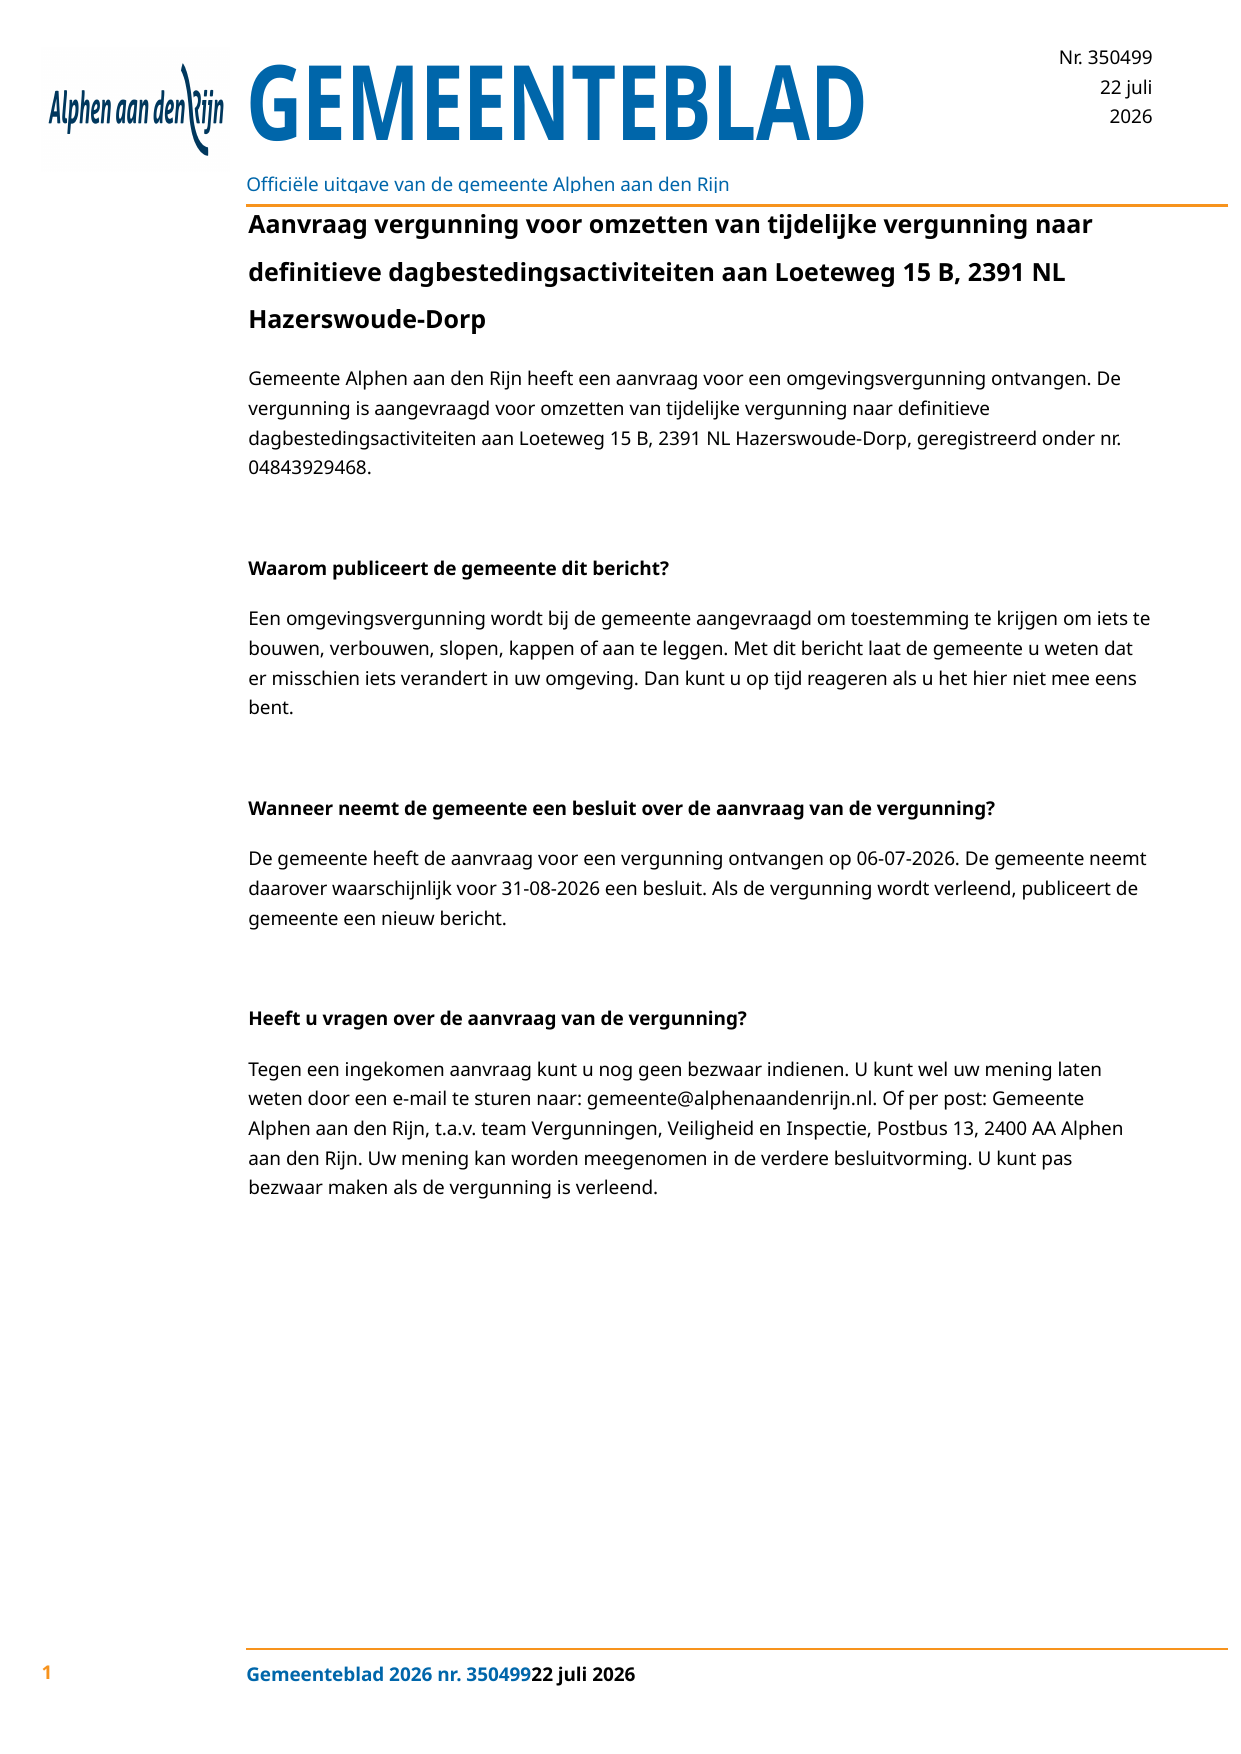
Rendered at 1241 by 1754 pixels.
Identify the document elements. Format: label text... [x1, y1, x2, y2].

text Wanneer neemt de gemeente een besluit over de aanvraag van de vergunning? [248, 795, 1152, 821]
text Een omgevingsvergunning wordt bij de gemeente aangevraagd om toestemming te krijgen om iets te bouwen, verbouwen, slopen, kappen of aan te leggen. Met dit bericht laat de gemeente u weten dat er misschien iets verandert in uw omgeving. Dan kunt u op tijd reageren als u het hier niet mee eens bent. [248, 606, 1152, 720]
text Heeft u vragen over de aanvraag van de vergunning? [248, 1006, 1152, 1031]
text Waarom publiceert de gemeente dit bericht? [248, 555, 1152, 581]
text De gemeente heeft de aanvraag voor een vergunning ontvangen op 06-07-2026. De gemeente neemt daarover waarschijnlijk voor 31-08-2026 een besluit. Als de vergunning wordt verleend, publiceert de gemeente een nieuw bericht. [248, 846, 1152, 930]
text Tegen een ingekomen aanvraag kunt u nog geen bezwaar indienen. U kunt wel uw mening laten weten door een e-mail te sturen naar: gemeente@alphenaandenrijn.nl. Of per post: Gemeente Alphen aan den Rijn, t.a.v. team Vergunningen, Veiligheid en Inspectie, Postbus 13, 2400 AA Alphen aan den Rijn. Uw mening kan worden meegenomen in de verdere besluitvorming. U kunt pas bezwaar maken als de vergunning is verleend. [248, 1056, 1152, 1200]
text Aanvraag vergunning voor omzetten van tijdelijke vergunning naar definitieve dagbestedingsactiviteiten aan Loeteweg 15 B, 2391 NL Hazerswoude-Dorp [248, 207, 1152, 336]
text Gemeente Alphen aan den Rijn heeft een aanvraag voor een omgevingsvergunning ontvangen. De vergunning is aangevraagd voor omzetten van tijdelijke vergunning naar definitieve dagbestedingsactiviteiten aan Loeteweg 15 B, 2391 NL Hazerswoude-Dorp, geregistreerd onder nr. 04843929468. [248, 366, 1152, 480]
picture [41, 47, 231, 172]
